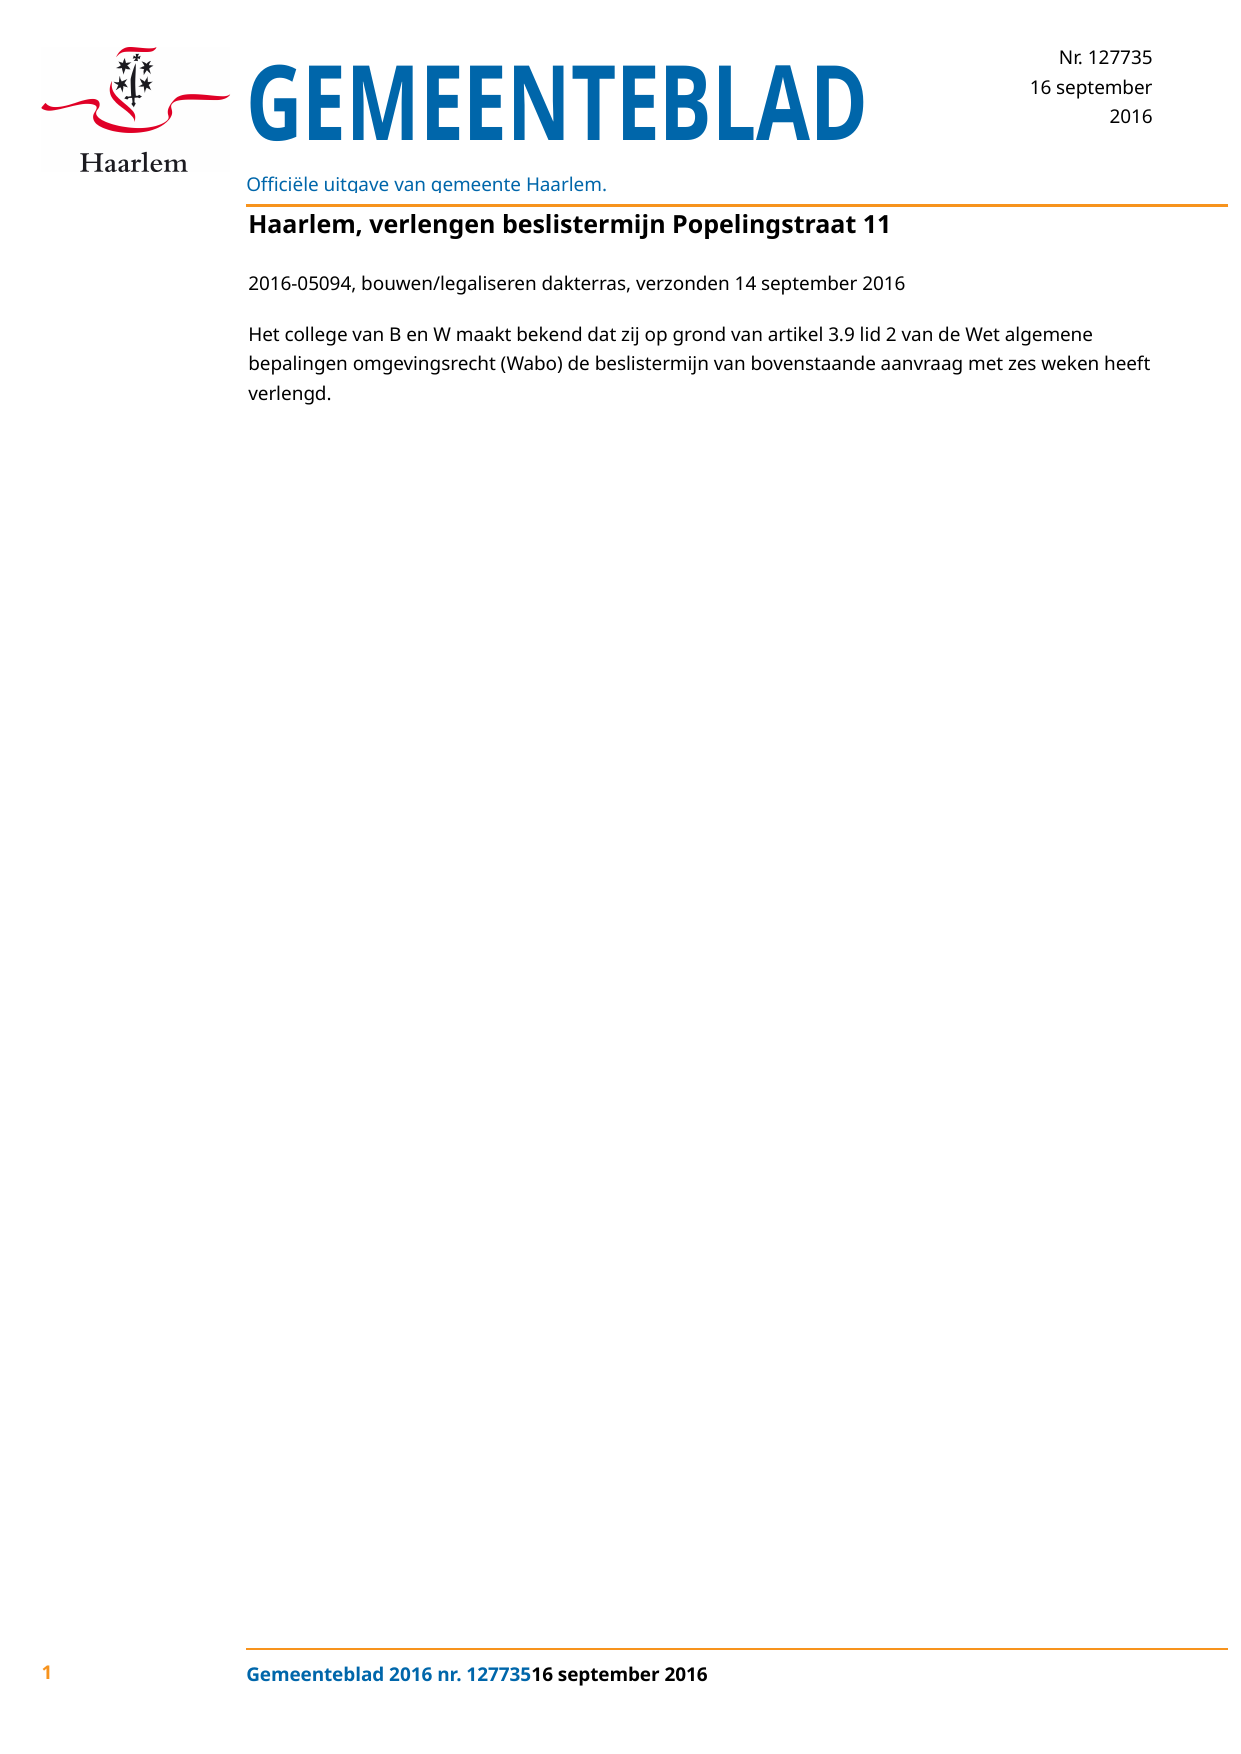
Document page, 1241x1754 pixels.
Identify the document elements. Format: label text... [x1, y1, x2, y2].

text Het college van B en W maakt bekend dat zij op grond van artikel 3.9 lid 2 van de Wet algemene bepalingen omgevingsrecht (Wabo) de beslistermijn van bovenstaande aanvraag met zes weken heeft verlengd. [248, 321, 1152, 406]
text Haarlem, verlengen beslistermijn Popelingstraat 11 [248, 207, 1152, 241]
text 2016-05094, bouwen/legaliseren dakterras, verzonden 14 september 2016 [248, 270, 1152, 296]
picture [41, 47, 231, 172]
